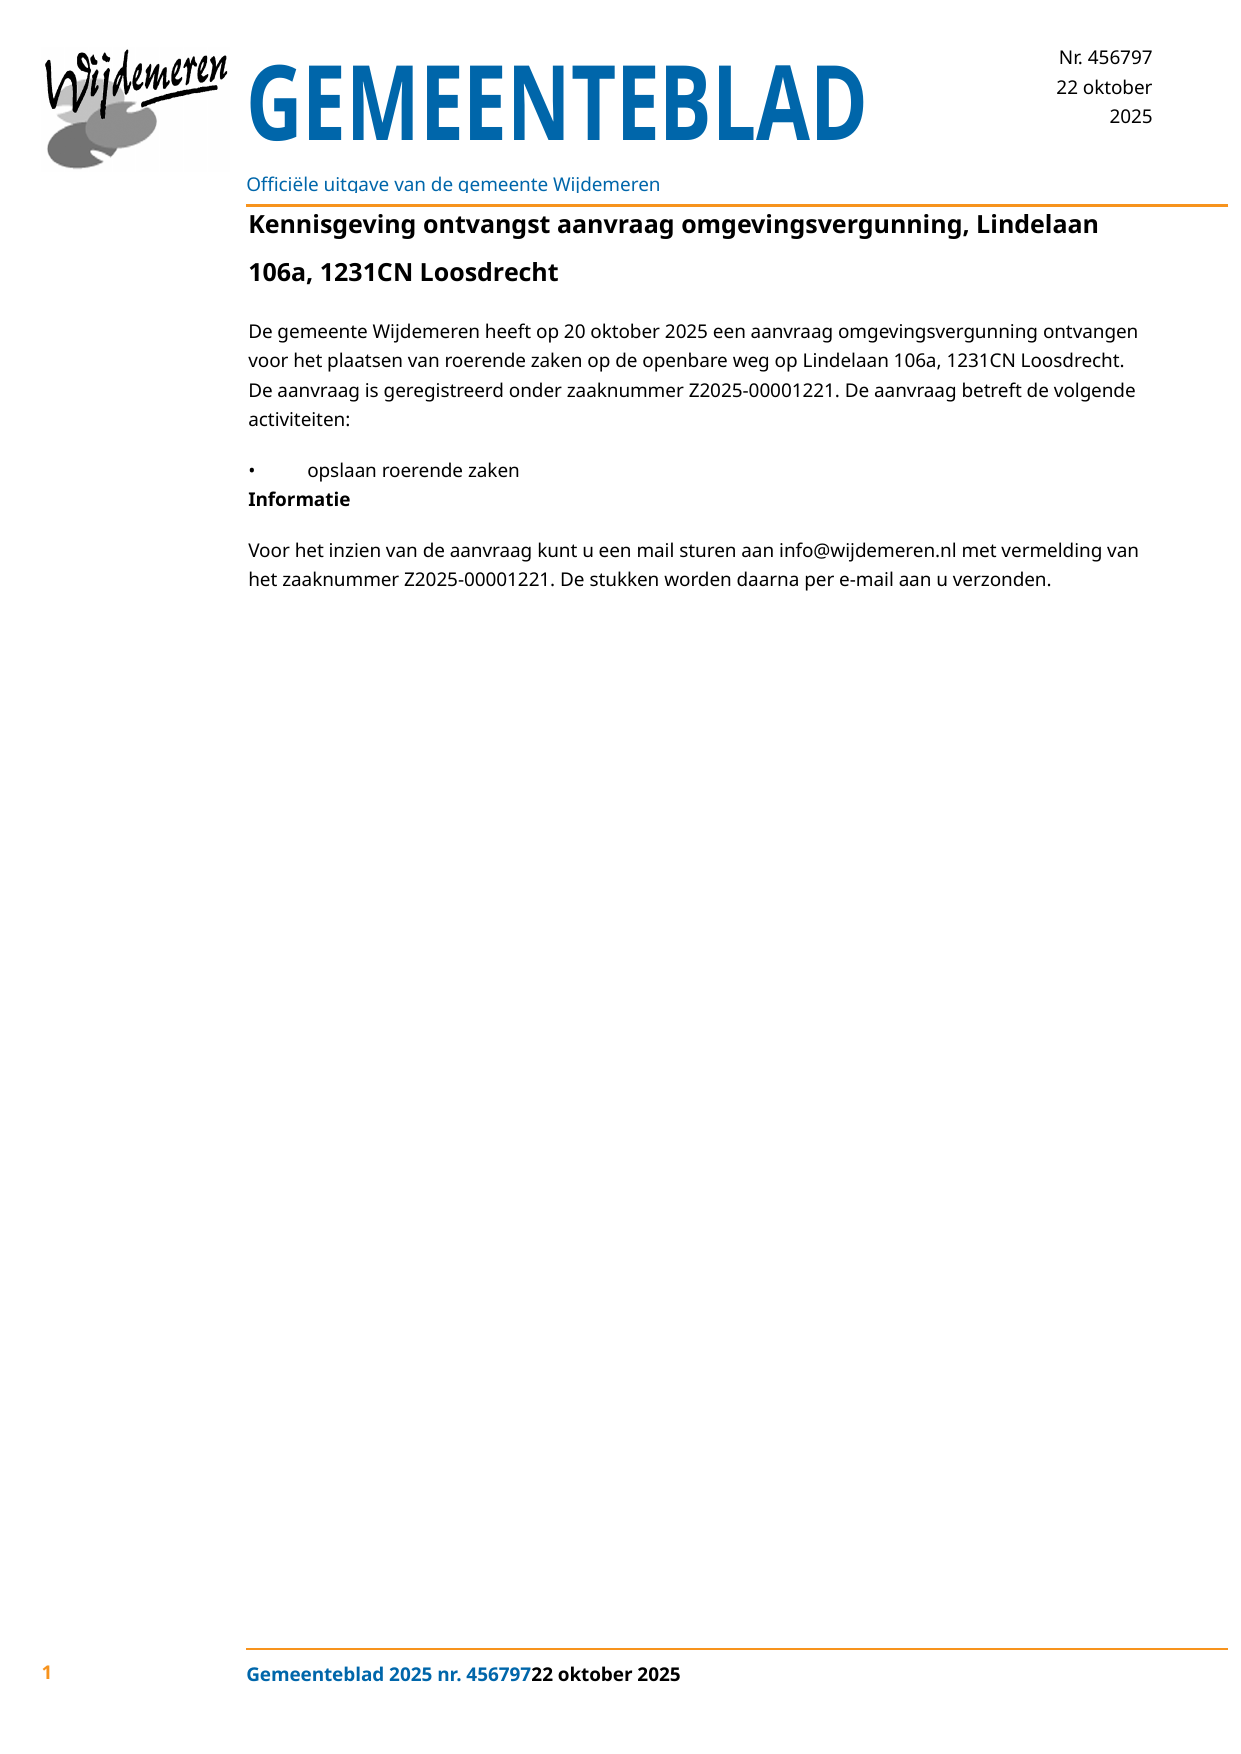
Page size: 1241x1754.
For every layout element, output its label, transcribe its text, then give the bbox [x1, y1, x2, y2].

picture [41, 47, 231, 172]
text Informatie [248, 487, 1152, 512]
list opslaan roerende zaken [248, 457, 1152, 483]
text Kennisgeving ontvangst aanvraag omgevingsvergunning, Lindelaan 106a, 1231CN Loosdrecht [248, 207, 1152, 288]
text De gemeente Wijdemeren heeft op 20 oktober 2025 een aanvraag omgevingsvergunning ontvangen voor het plaatsen van roerende zaken op de openbare weg op Lindelaan 106a, 1231CN Loosdrecht. De aanvraag is geregistreerd onder zaaknummer Z2025-00001221. De aanvraag betreft de volgende activiteiten: [248, 318, 1152, 432]
text Voor het inzien van de aanvraag kunt u een mail sturen aan info@wijdemeren.nl met vermelding van het zaaknummer Z2025-00001221. De stukken worden daarna per e-mail aan u verzonden. [248, 537, 1152, 592]
